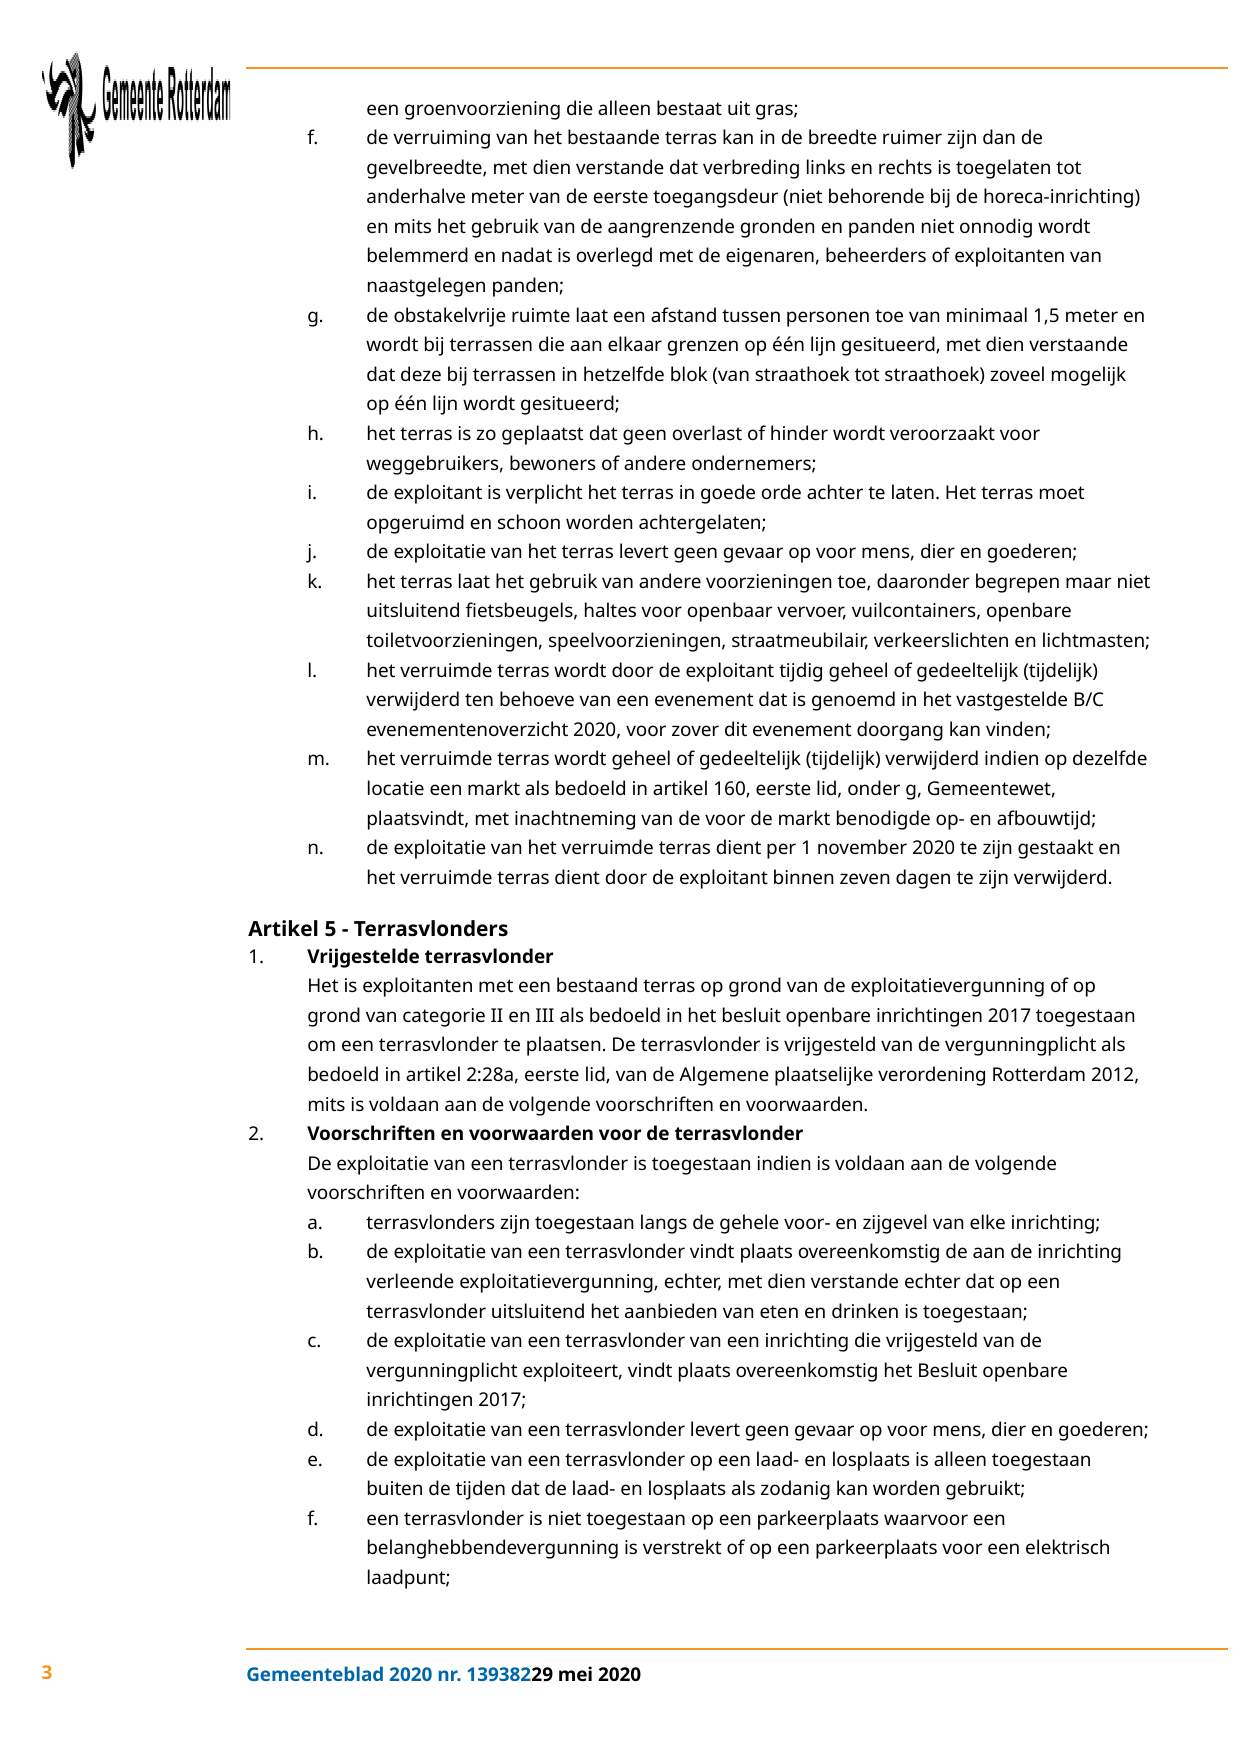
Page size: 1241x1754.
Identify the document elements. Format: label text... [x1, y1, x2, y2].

list het terras laat het gebruik van andere voorzieningen toe, daaronder begrepen maar niet uitsluitend fietsbeugels, haltes voor openbaar vervoer, vuilcontainers, openbare toiletvoorzieningen, speelvoorzieningen, straatmeubilair, verkeerslichten en lichtmasten; [307, 568, 1152, 653]
list de exploitatie van het terras levert geen gevaar op voor mens, dier en goederen; [307, 538, 1152, 564]
list de exploitatie van een terrasvlonder levert geen gevaar op voor mens, dier en goederen; [307, 1416, 1152, 1442]
list de exploitatie van het verruimde terras dient per 1 november 2020 te zijn gestaakt en het verruimde terras dient door de exploitant binnen zeven dagen te zijn verwijderd. [307, 834, 1152, 890]
list het terras is zo geplaatst dat geen overlast of hinder wordt veroorzaakt voor weggebruikers, bewoners of andere ondernemers; [307, 420, 1152, 476]
list de obstakelvrije ruimte laat een afstand tussen personen toe van minimaal 1,5 meter en wordt bij terrassen die aan elkaar grenzen op één lijn gesitueerd, met dien verstaande dat deze bij terrassen in hetzelfde blok (van straathoek tot straathoek) zoveel mogelijk op één lijn wordt gesitueerd; [307, 302, 1152, 416]
list De exploitatie van een terrasvlonder is toegestaan indien is voldaan aan de volgende voorschriften en voorwaarden: [248, 1150, 1152, 1205]
list Voorschriften en voorwaarden voor de terrasvlonder [248, 1120, 1152, 1146]
list een terrasvlonder is niet toegestaan op een parkeerplaats waarvoor een belanghebbendevergunning is verstrekt of op een parkeerplaats voor een elektrisch laadpunt; [307, 1505, 1152, 1590]
list Vrijgestelde terrasvlonder [248, 943, 1152, 968]
list de verruiming van het bestaande terras kan in de breedte ruimer zijn dan de gevelbreedte, met dien verstande dat verbreding links en rechts is toegelaten tot anderhalve meter van de eerste toegangsdeur (niet behorende bij de horeca-inrichting) en mits het gebruik van de aangrenzende gronden en panden niet onnodig wordt belemmerd en nadat is overlegd met de eigenaren, beheerders of exploitanten van naastgelegen panden; [307, 124, 1152, 298]
list de exploitatie van een terrasvlonder op een laad- en losplaats is alleen toegestaan buiten de tijden dat de laad- en losplaats als zodanig kan worden gebruikt; [307, 1446, 1152, 1501]
list het verruimde terras wordt geheel of gedeeltelijk (tijdelijk) verwijderd indien op dezelfde locatie een markt als bedoeld in artikel 160, eerste lid, onder g, Gemeentewet, plaatsvindt, met inachtneming van de voor de markt benodigde op- en afbouwtijd; [307, 746, 1152, 831]
list Het is exploitanten met een bestaand terras op grond van de exploitatievergunning of op grond van categorie II en III als bedoeld in het besluit openbare inrichtingen 2017 toegestaan om een terrasvlonder te plaatsen. De terrasvlonder is vrijgesteld van de vergunningplicht als bedoeld in artikel 2:28a, eerste lid, van de Algemene plaatselijke verordening Rotterdam 2012, mits is voldaan aan de volgende voorschriften en voorwaarden. [248, 972, 1152, 1116]
list de exploitatie van een terrasvlonder van een inrichting die vrijgesteld van de vergunningplicht exploiteert, vindt plaats overeenkomstig het Besluit openbare inrichtingen 2017; [307, 1327, 1152, 1412]
list de exploitatie van een terrasvlonder vindt plaats overeenkomstig de aan de inrichting verleende exploitatievergunning, echter, met dien verstande echter dat op een terrasvlonder uitsluitend het aanbieden van eten en drinken is toegestaan; [307, 1239, 1152, 1323]
text Artikel 5 - Terrasvlonders [248, 914, 1152, 943]
list terrasvlonders zijn toegestaan langs de gehele voor- en zijgevel van elke inrichting; [307, 1209, 1152, 1235]
picture [41, 47, 231, 172]
list het verruimde terras wordt door de exploitant tijdig geheel of gedeeltelijk (tijdelijk) verwijderd ten behoeve van een evenement dat is genoemd in het vastgestelde B/C evenementenoverzicht 2020, voor zover dit evenement doorgang kan vinden; [307, 657, 1152, 742]
list een groenvoorziening die alleen bestaat uit gras; [307, 95, 1152, 121]
list de exploitant is verplicht het terras in goede orde achter te laten. Het terras moet opgeruimd en schoon worden achtergelaten; [307, 479, 1152, 535]
